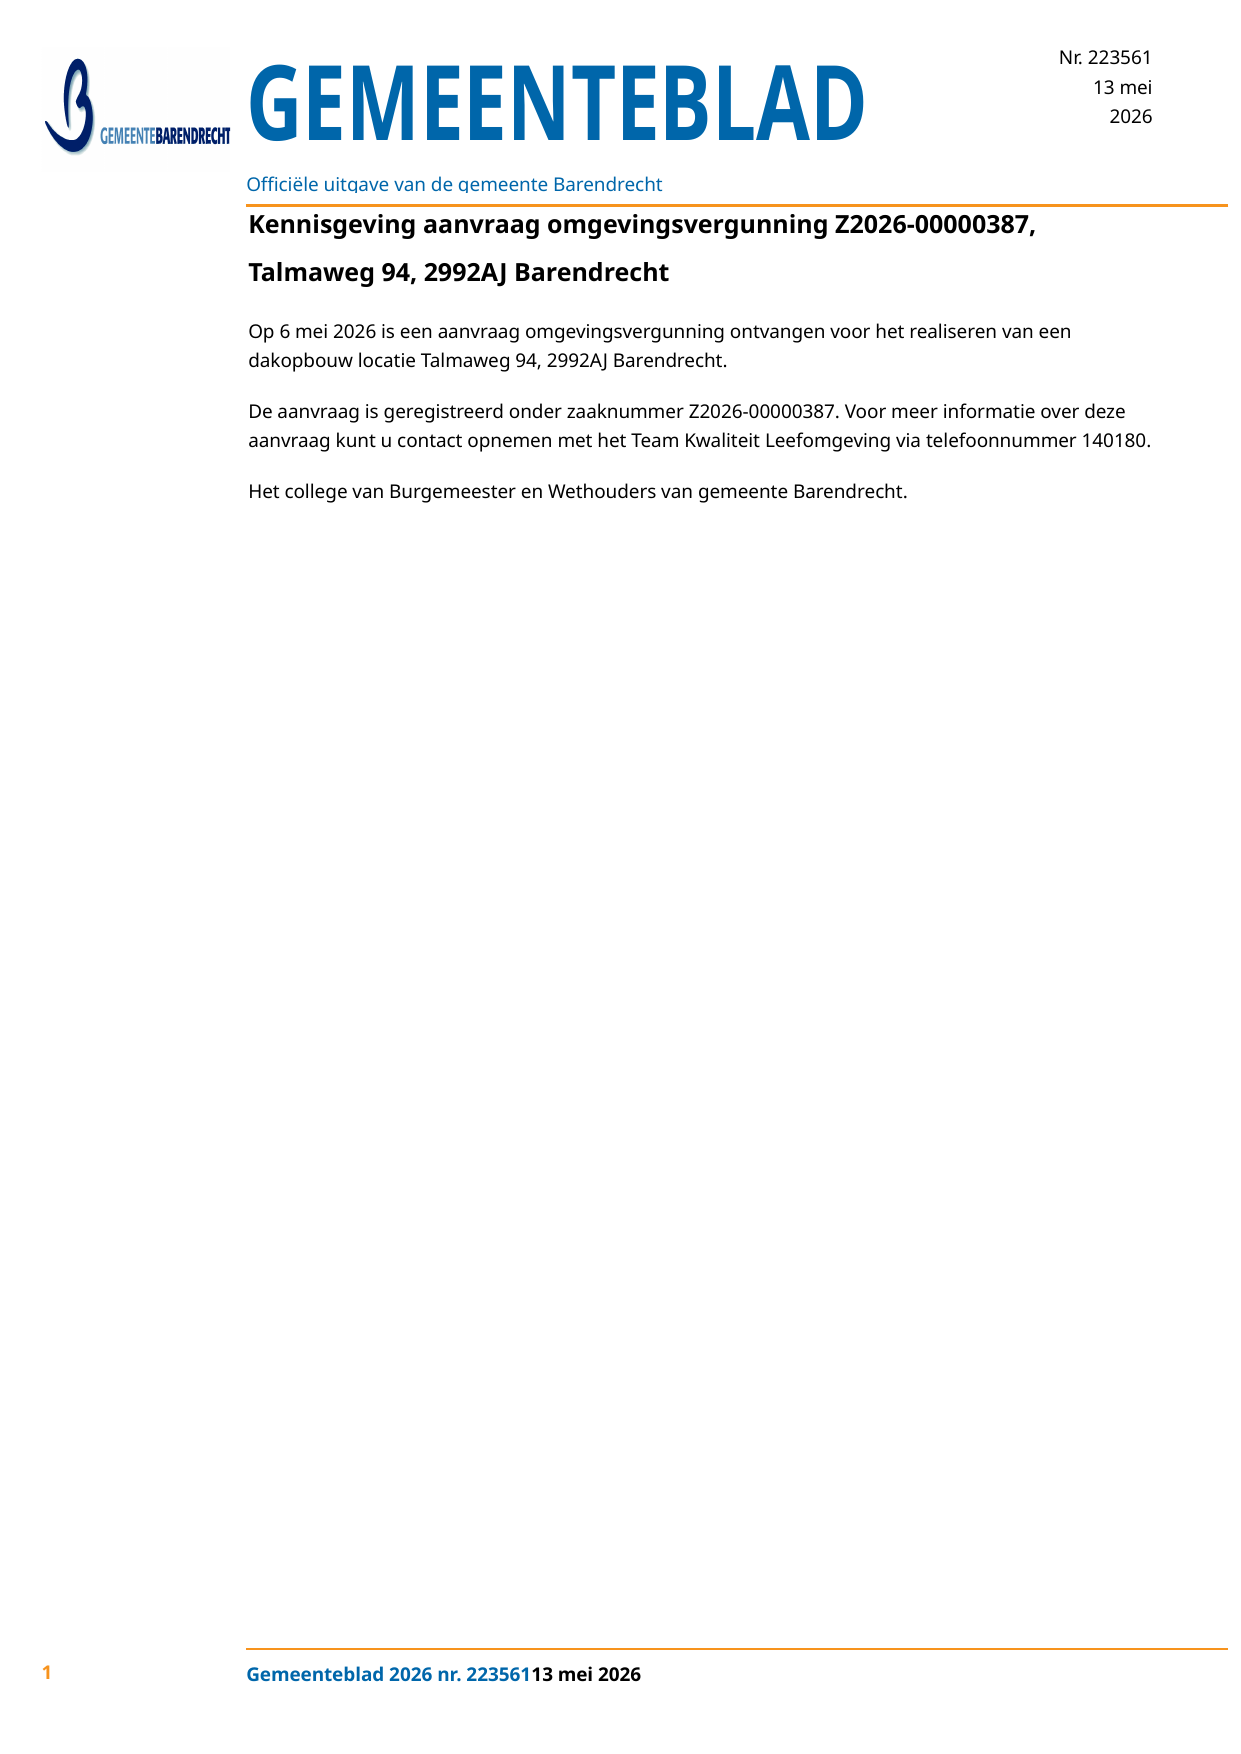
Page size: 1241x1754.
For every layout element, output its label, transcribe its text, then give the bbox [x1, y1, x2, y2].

picture [41, 47, 231, 172]
text De aanvraag is geregistreerd onder zaaknummer Z2026-00000387. Voor meer informatie over deze aanvraag kunt u contact opnemen met het Team Kwaliteit Leefomgeving via telefoonnummer 140180. [248, 398, 1152, 453]
text Het college van Burgemeester en Wethouders van gemeente Barendrecht. [248, 478, 1152, 504]
text Op 6 mei 2026 is een aanvraag omgevingsvergunning ontvangen voor het realiseren van een dakopbouw locatie Talmaweg 94, 2992AJ Barendrecht. [248, 318, 1152, 373]
text Kennisgeving aanvraag omgevingsvergunning Z2026-00000387, Talmaweg 94, 2992AJ Barendrecht [248, 207, 1152, 288]
